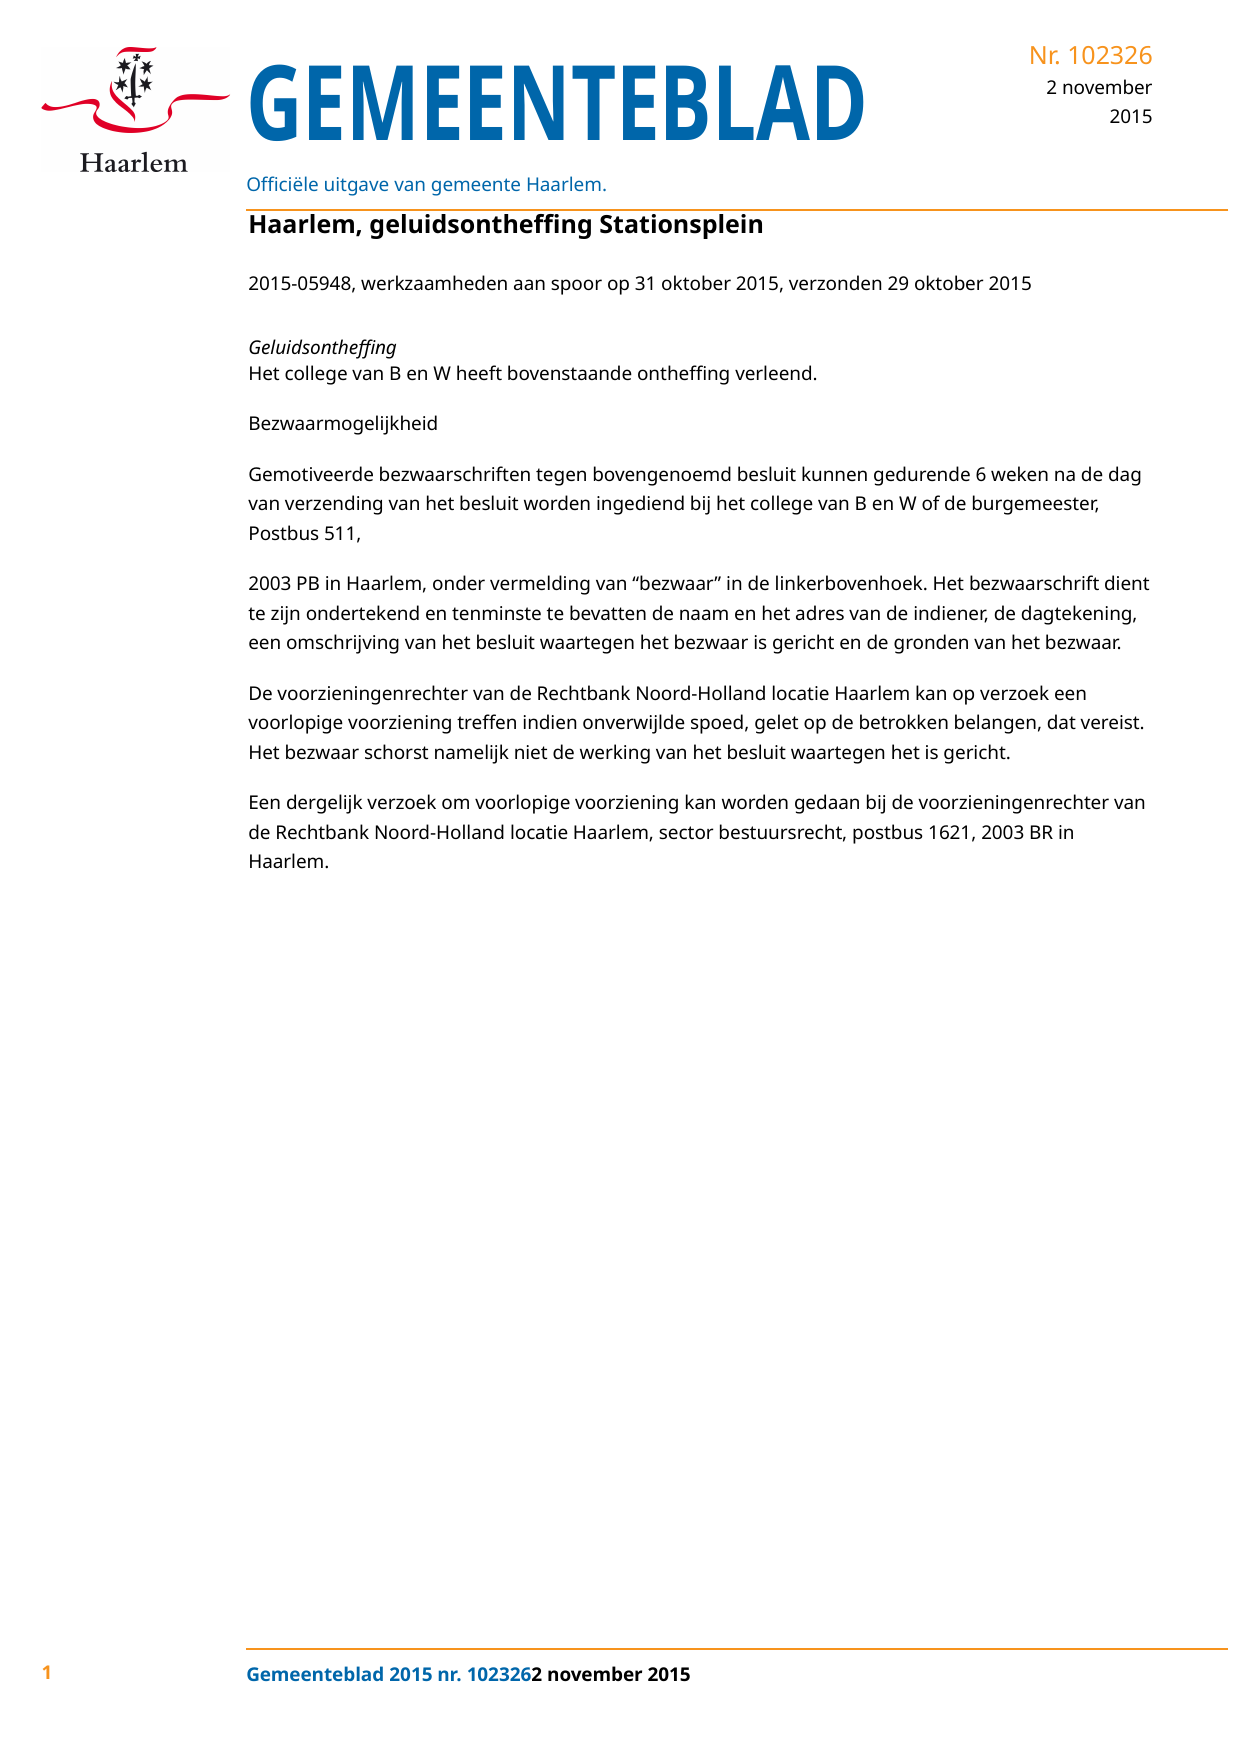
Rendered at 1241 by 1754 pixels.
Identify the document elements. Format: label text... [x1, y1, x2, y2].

text Een dergelijk verzoek om voorlopige voorziening kan worden gedaan bij de voorzieningenrechter van de Rechtbank Noord-Holland locatie Haarlem, sector bestuursrecht, postbus 1621, 2003 BR in Haarlem. [248, 789, 1152, 874]
text Gemotiveerde bezwaarschriften tegen bovengenoemd besluit kunnen gedurende 6 weken na de dag van verzending van het besluit worden ingediend bij het college van B en W of de burgemeester, Postbus 511, [248, 461, 1152, 546]
text 2003 PB in Haarlem, onder vermelding van “bezwaar” in de linkerbovenhoek. Het bezwaarschrift dient te zijn ondertekend en tenminste te bevatten de naam en het adres van de indiener, de dagtekening, een omschrijving van het besluit waartegen het bezwaar is gericht en de gronden van het bezwaar. [248, 570, 1152, 655]
text 2015-05948, werkzaamheden aan spoor op 31 oktober 2015, verzonden 29 oktober 2015 [248, 270, 1152, 296]
text Geluidsontheffing [248, 334, 1152, 360]
text Het college van B en W heeft bovenstaande ontheffing verleend. [248, 360, 1152, 386]
picture [41, 47, 231, 172]
text Haarlem, geluidsontheffing Stationsplein [248, 211, 1152, 241]
text Bezwaarmogelijkheid [248, 410, 1152, 436]
text De voorzieningenrechter van de Rechtbank Noord-Holland locatie Haarlem kan op verzoek een voorlopige voorziening treffen indien onverwijlde spoed, gelet op de betrokken belangen, dat vereist. Het bezwaar schorst namelijk niet de werking van het besluit waartegen het is gericht. [248, 680, 1152, 765]
